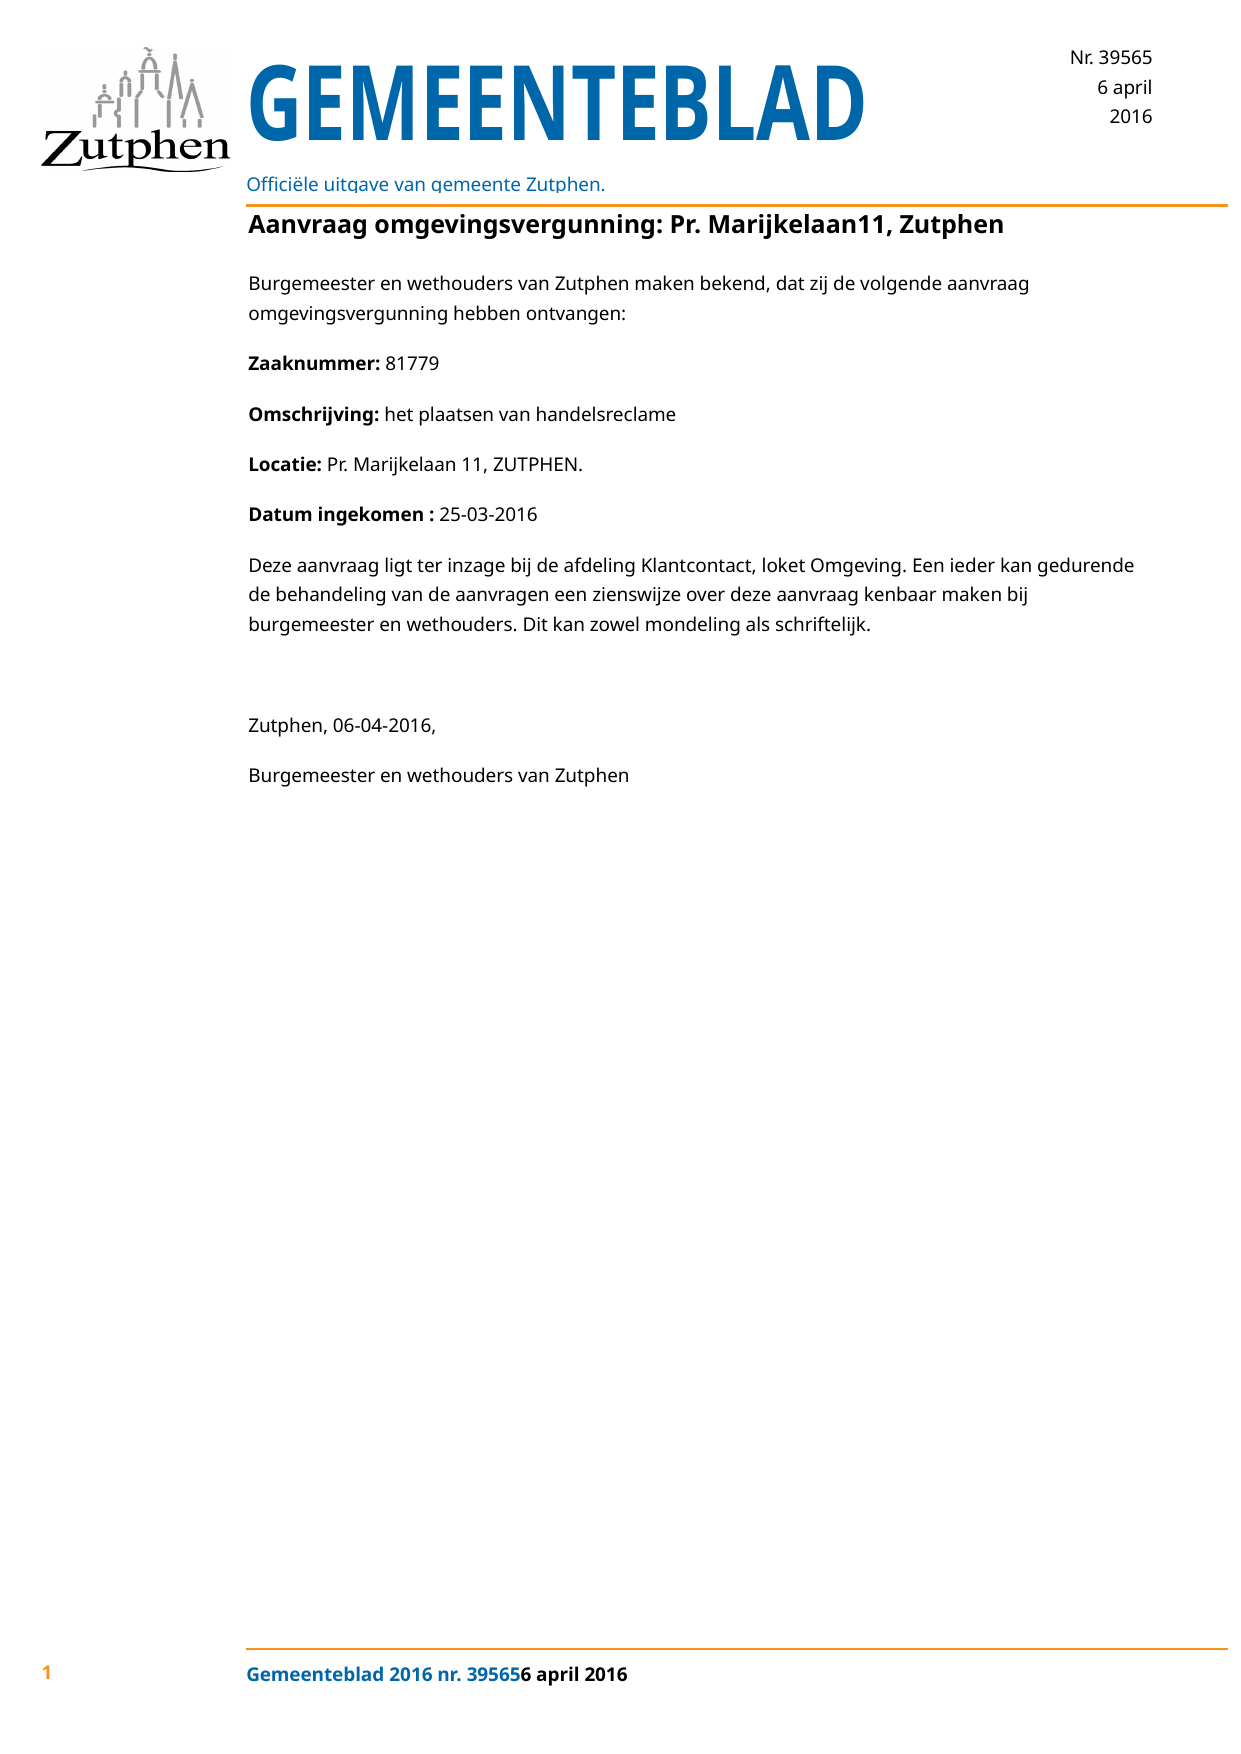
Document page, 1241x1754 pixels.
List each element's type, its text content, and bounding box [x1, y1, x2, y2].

text Zaaknummer: 81779 [248, 350, 1152, 376]
text Burgemeester en wethouders van Zutphen maken bekend, dat zij de volgende aanvraag omgevingsvergunning hebben ontvangen: [248, 270, 1152, 326]
text Datum ingekomen : 25-03-2016 [248, 502, 1152, 527]
text Zutphen, 06-04-2016, [248, 712, 1152, 738]
text Omschrijving: het plaatsen van handelsreclame [248, 401, 1152, 426]
text Deze aanvraag ligt ter inzage bij de afdeling Klantcontact, loket Omgeving. Een ieder kan gedurende de behandeling van de aanvragen een zienswijze over deze aanvraag kenbaar maken bij burgemeester en wethouders. Dit kan zowel mondeling als schriftelijk. [248, 552, 1152, 637]
picture [41, 47, 231, 172]
text Burgemeester en wethouders van Zutphen [248, 762, 1152, 788]
text Locatie: Pr. Marijkelaan 11, ZUTPHEN. [248, 451, 1152, 477]
text Aanvraag omgevingsvergunning: Pr. Marijkelaan11, Zutphen [248, 207, 1152, 241]
